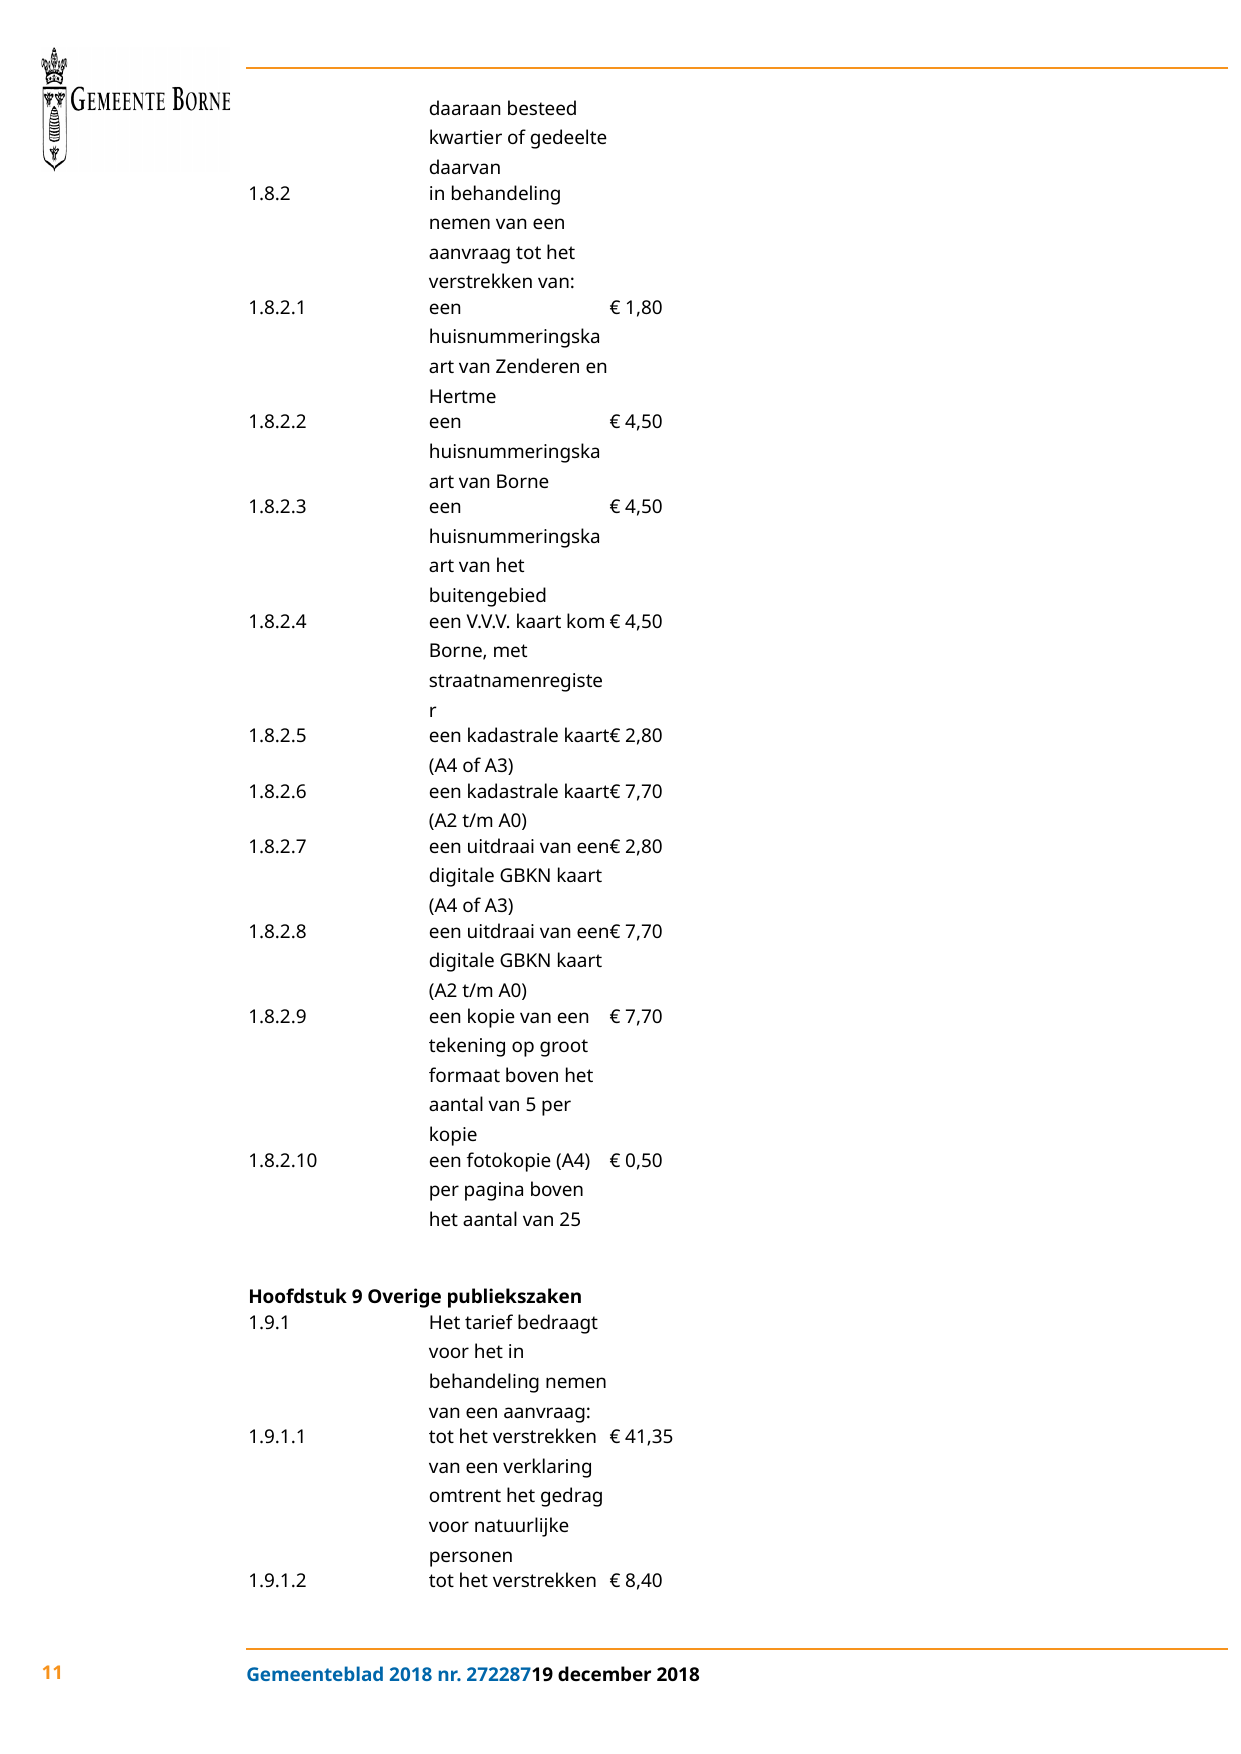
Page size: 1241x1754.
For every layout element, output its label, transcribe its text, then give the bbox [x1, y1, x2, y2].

table_cell 1.8.2.8 [248, 918, 429, 1003]
table_cell € 7,70 [609, 1003, 790, 1147]
table_cell € 4,50 [609, 409, 790, 493]
table_cell een fotokopie (A4) per pagina boven het aantal van 25 [429, 1147, 609, 1232]
table_cell € 0,50 [609, 1147, 790, 1232]
table_cell in behandeling nemen van een aanvraag tot het verstrekken van: [429, 180, 609, 294]
table_cell een uitdraai van een digitale GBKN kaart (A2 t/m A0) [429, 918, 609, 1003]
table_cell een V.V.V. kaart kom Borne, met straatnamenregister [429, 608, 609, 722]
table_cell [429, 1232, 609, 1258]
table_cell tot het verstrekken [429, 1568, 609, 1593]
table_cell een kadastrale kaart (A2 t/m A0) [429, 778, 609, 833]
table_cell € 4,50 [609, 494, 790, 608]
table_cell € 4,50 [609, 608, 790, 722]
table_cell € 7,70 [609, 918, 790, 1003]
table_cell € 7,70 [609, 778, 790, 833]
table_cell 1.9.1 [248, 1309, 429, 1423]
table_cell € 41,35 [609, 1424, 790, 1568]
table_cell Het tarief bedraagt voor het in behandeling nemen van een aanvraag: [429, 1309, 609, 1423]
table_cell [248, 1258, 429, 1283]
table_cell [609, 180, 790, 294]
table_cell 1.8.2.1 [248, 294, 429, 409]
picture [41, 47, 231, 172]
table_cell een huisnummeringskaart van het buitengebied [429, 494, 609, 608]
table_cell een kopie van een tekening op groot formaat boven het aantal van 5 per kopie [429, 1003, 609, 1147]
table_cell een uitdraai van een digitale GBKN kaart (A4 of A3) [429, 833, 609, 918]
table_cell 1.8.2.3 [248, 494, 429, 608]
table_cell 1.8.2.7 [248, 833, 429, 918]
table_cell een kadastrale kaart (A4 of A3) [429, 723, 609, 778]
table_cell [609, 1309, 790, 1423]
table_cell 1.9.1.1 [248, 1424, 429, 1568]
table_cell 1.8.2.10 [248, 1147, 429, 1232]
table_cell 1.8.2.9 [248, 1003, 429, 1147]
table_cell een huisnummeringskaart van Zenderen en Hertme [429, 294, 609, 409]
table_cell € 8,40 [609, 1568, 790, 1593]
table_cell [429, 1258, 609, 1283]
table_cell [609, 95, 790, 180]
table_cell [248, 1232, 429, 1258]
table_cell een huisnummeringskaart van Borne [429, 409, 609, 493]
table_cell € 1,80 [609, 294, 790, 409]
table_cell tot het verstrekken van een verklaring omtrent het gedrag voor natuurlijke personen [429, 1424, 609, 1568]
table_cell [609, 1232, 790, 1258]
table_cell 1.9.1.2 [248, 1568, 429, 1593]
table_cell 1.8.2.5 [248, 723, 429, 778]
table_cell [609, 1283, 790, 1309]
table_cell 1.8.2 [248, 180, 429, 294]
table_cell daaraan besteed kwartier of gedeelte daarvan [429, 95, 609, 180]
table_cell Hoofdstuk 9 Overige publiekszaken [248, 1283, 609, 1309]
table_cell € 2,80 [609, 723, 790, 778]
table_cell 1.8.2.6 [248, 778, 429, 833]
table_cell [248, 95, 429, 180]
table_cell € 2,80 [609, 833, 790, 918]
table_cell 1.8.2.2 [248, 409, 429, 493]
table_cell [609, 1258, 790, 1283]
table_cell 1.8.2.4 [248, 608, 429, 722]
